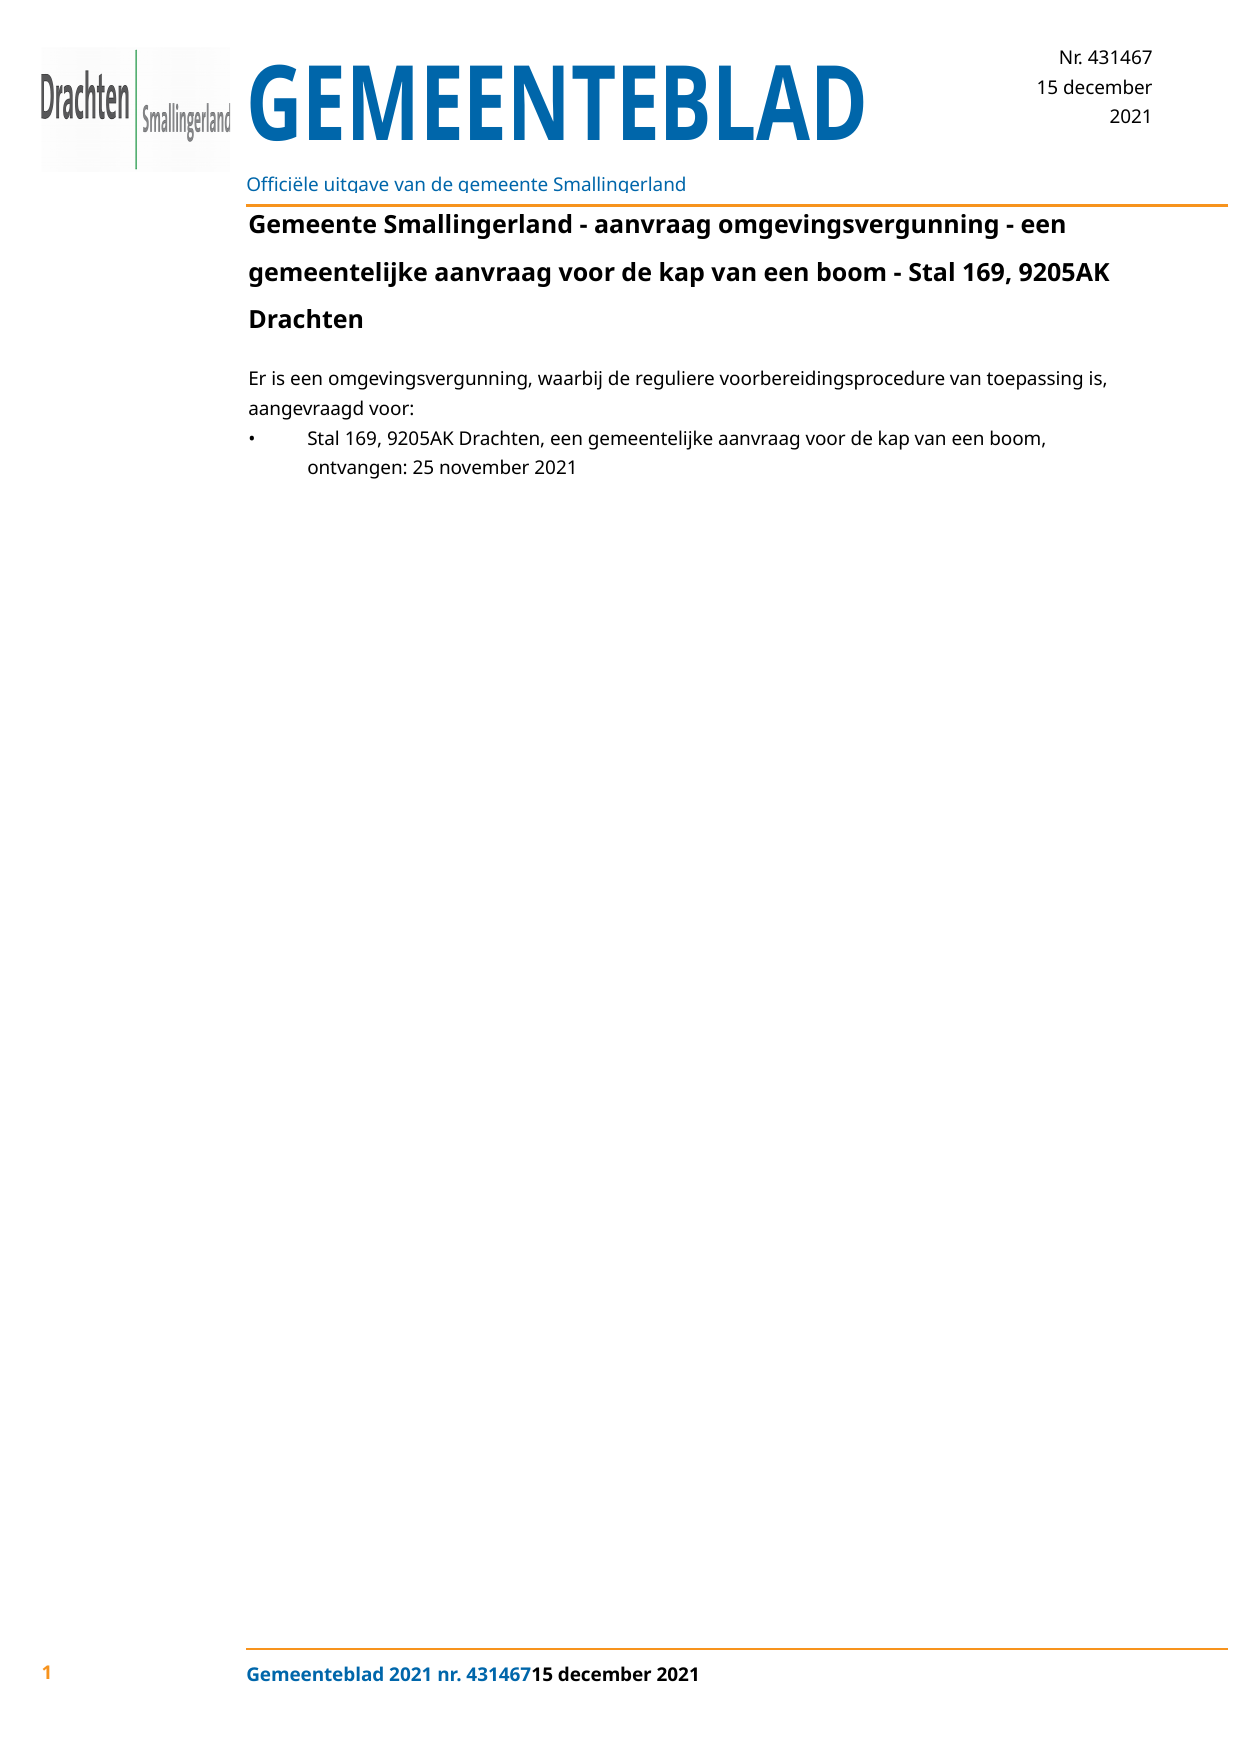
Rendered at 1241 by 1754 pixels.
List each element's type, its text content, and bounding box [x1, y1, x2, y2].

text Er is een omgevingsvergunning, waarbij de reguliere voorbereidingsprocedure van toepassing is, aangevraagd voor: [248, 366, 1152, 421]
text Gemeente Smallingerland - aanvraag omgevingsvergunning - een gemeentelijke aanvraag voor de kap van een boom - Stal 169, 9205AK Drachten [248, 207, 1152, 336]
picture [41, 47, 231, 172]
list Stal 169, 9205AK Drachten, een gemeentelijke aanvraag voor de kap van een boom, ontvangen: 25 november 2021 [248, 425, 1152, 480]
